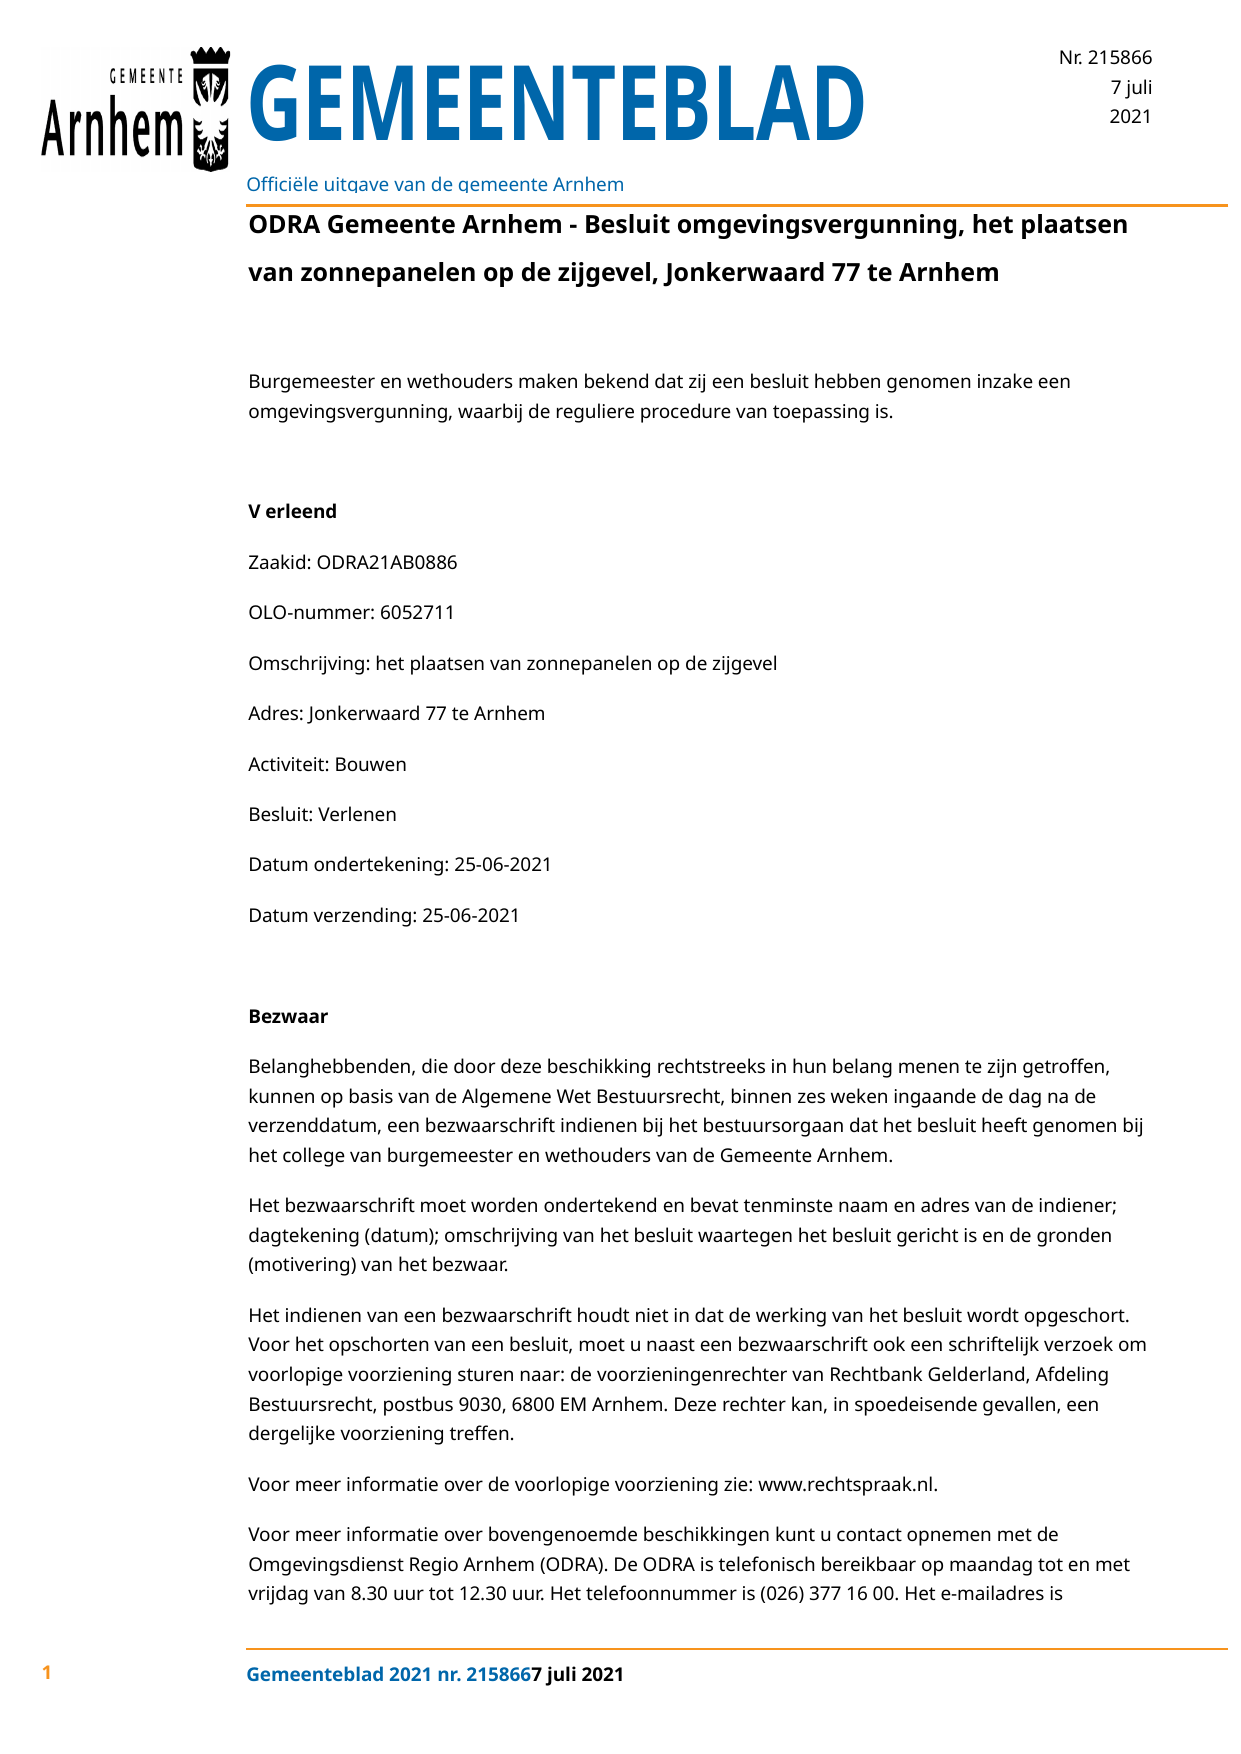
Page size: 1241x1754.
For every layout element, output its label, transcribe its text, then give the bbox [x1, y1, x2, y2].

text Voor meer informatie over de voorlopige voorziening zie: www.rechtspraak.nl. [248, 1471, 1152, 1497]
text Activiteit: Bouwen [248, 751, 1152, 777]
text Omschrijving: het plaatsen van zonnepanelen op de zijgevel [248, 650, 1152, 676]
text Het bezwaarschrift moet worden ondertekend en bevat tenminste naam en adres van de indiener; dagtekening (datum); omschrijving van het besluit waartegen het besluit gericht is en de gronden (motivering) van het bezwaar. [248, 1192, 1152, 1277]
text Besluit: Verlenen [248, 801, 1152, 827]
text Zaakid: ODRA21AB0886 [248, 549, 1152, 575]
text Het indienen van een bezwaarschrift houdt niet in dat de werking van het besluit wordt opgeschort. Voor het opschorten van een besluit, moet u naast een bezwaarschrift ook een schriftelijk verzoek om voorlopige voorziening sturen naar: de voorzieningenrechter van Rechtbank Gelderland, Afdeling Bestuursrecht, postbus 9030, 6800 EM Arnhem. Deze rechter kan, in spoedeisende gevallen, een dergelijke voorziening treffen. [248, 1302, 1152, 1446]
text Belanghebbenden, die door deze beschikking rechtstreeks in hun belang menen te zijn getroffen, kunnen op basis van de Algemene Wet Bestuursrecht, binnen zes weken ingaande de dag na de verzenddatum, een bezwaarschrift indienen bij het bestuursorgaan dat het besluit heeft genomen bij het college van burgemeester en wethouders van de Gemeente Arnhem. [248, 1053, 1152, 1168]
text Burgemeester en wethouders maken bekend dat zij een besluit hebben genomen inzake een omgevingsvergunning, waarbij de reguliere procedure van toepassing is. [248, 368, 1152, 424]
text Datum ondertekening: 25-06-2021 [248, 852, 1152, 877]
text Adres: Jonkerwaard 77 te Arnhem [248, 700, 1152, 726]
picture [41, 47, 231, 172]
text Voor meer informatie over bovengenoemde beschikkingen kunt u contact opnemen met de Omgevingsdienst Regio Arnhem (ODRA). De ODRA is telefonisch bereikbaar op maandag tot en met vrijdag van 8.30 uur tot 12.30 uur. Het telefoonnummer is (026) 377 16 00. Het e-mailadres is [248, 1521, 1152, 1606]
text Bezwaar [248, 1003, 1152, 1029]
text OLO-nummer: 6052711 [248, 599, 1152, 625]
text Datum verzending: 25-06-2021 [248, 902, 1152, 928]
text V erleend [248, 499, 1152, 524]
text ODRA Gemeente Arnhem - Besluit omgevingsvergunning, het plaatsen van zonnepanelen op de zijgevel, Jonkerwaard 77 te Arnhem [248, 207, 1152, 288]
